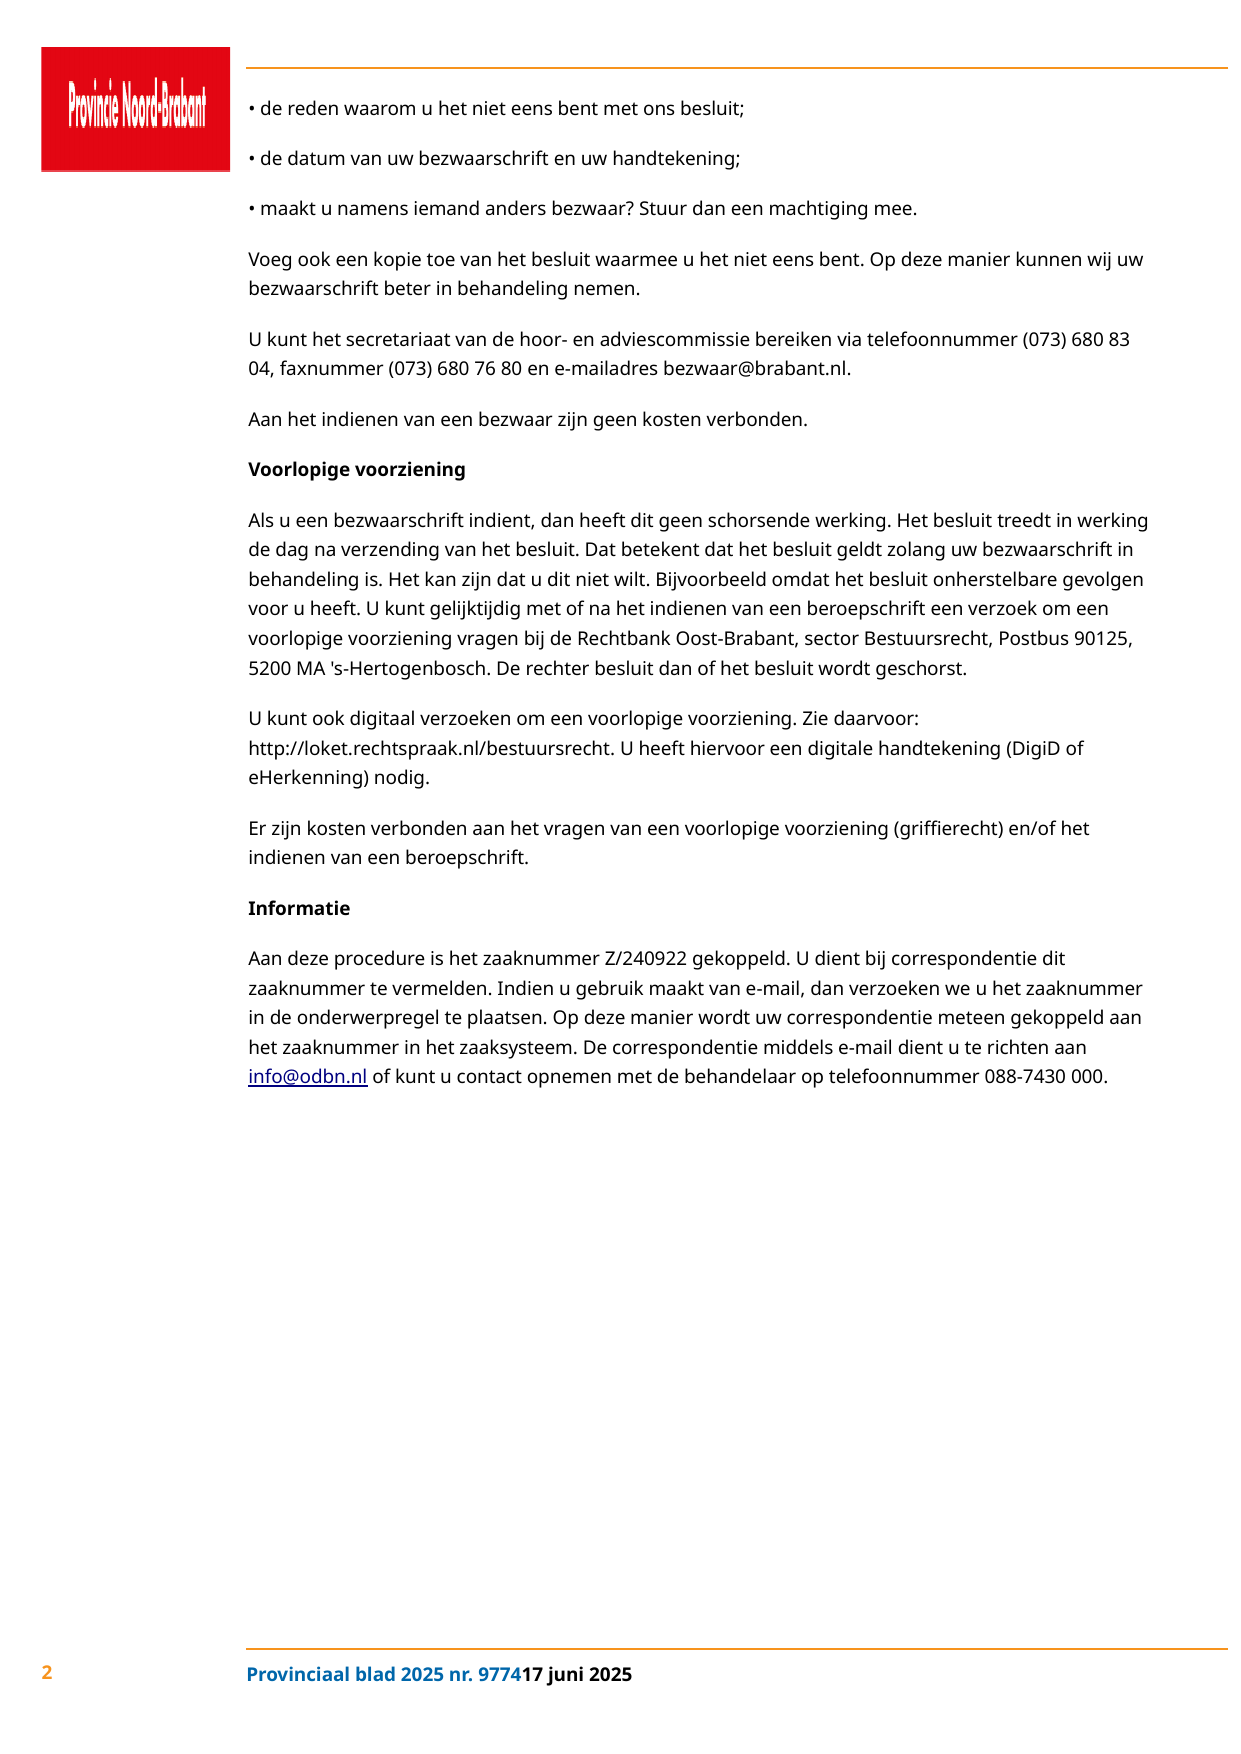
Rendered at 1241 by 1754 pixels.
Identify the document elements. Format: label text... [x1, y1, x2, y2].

text Voorlopige voorziening [248, 456, 1152, 482]
text Informatie [248, 895, 1152, 921]
text Aan het indienen van een bezwaar zijn geen kosten verbonden. [248, 406, 1152, 432]
text Er zijn kosten verbonden aan het vragen van een voorlopige voorziening (griffierecht) en/of het indienen van een beroepschrift. [248, 815, 1152, 870]
picture [41, 47, 231, 172]
text Voeg ook een kopie toe van het besluit waarmee u het niet eens bent. Op deze manier kunnen wij uw bezwaarschrift beter in behandeling nemen. [248, 246, 1152, 301]
text U kunt ook digitaal verzoeken om een voorlopige voorziening. Zie daarvoor: http://loket.rechtspraak.nl/bestuursrecht. U heeft hiervoor een digitale handtekening (DigiD of eHerkenning) nodig. [248, 705, 1152, 790]
text • maakt u namens iemand anders bezwaar? Stuur dan een machtiging mee. [248, 196, 1152, 221]
text U kunt het secretariaat van de hoor- en adviescommissie bereiken via telefoonnummer (073) 680 83 04, faxnummer (073) 680 76 80 en e-mailadres bezwaar@brabant.nl. [248, 326, 1152, 381]
text • de datum van uw bezwaarschrift en uw handtekening; [248, 145, 1152, 171]
text • de reden waarom u het niet eens bent met ons besluit; [248, 95, 1152, 121]
text Aan deze procedure is het zaaknummer Z/240922 gekoppeld. U dient bij correspondentie dit zaaknummer te vermelden. Indien u gebruik maakt van e-mail, dan verzoeken we u het zaaknummer in de onderwerpregel te plaatsen. Op deze manier wordt uw correspondentie meteen gekoppeld aan het zaaknummer in het zaaksysteem. De correspondentie middels e-mail dient u te richten aan info@odbn.nl of kunt u contact opnemen met de behandelaar op telefoonnummer 088-7430 000. [248, 945, 1152, 1089]
text Als u een bezwaarschrift indient, dan heeft dit geen schorsende werking. Het besluit treedt in werking de dag na verzending van het besluit. Dat betekent dat het besluit geldt zolang uw bezwaarschrift in behandeling is. Het kan zijn dat u dit niet wilt. Bijvoorbeeld omdat het besluit onherstelbare gevolgen voor u heeft. U kunt gelijktijdig met of na het indienen van een beroepschrift een verzoek om een voorlopige voorziening vragen bij de Rechtbank Oost-Brabant, sector Bestuursrecht, Postbus 90125, 5200 MA 's‑Hertogenbosch. De rechter besluit dan of het besluit wordt geschorst. [248, 507, 1152, 681]
